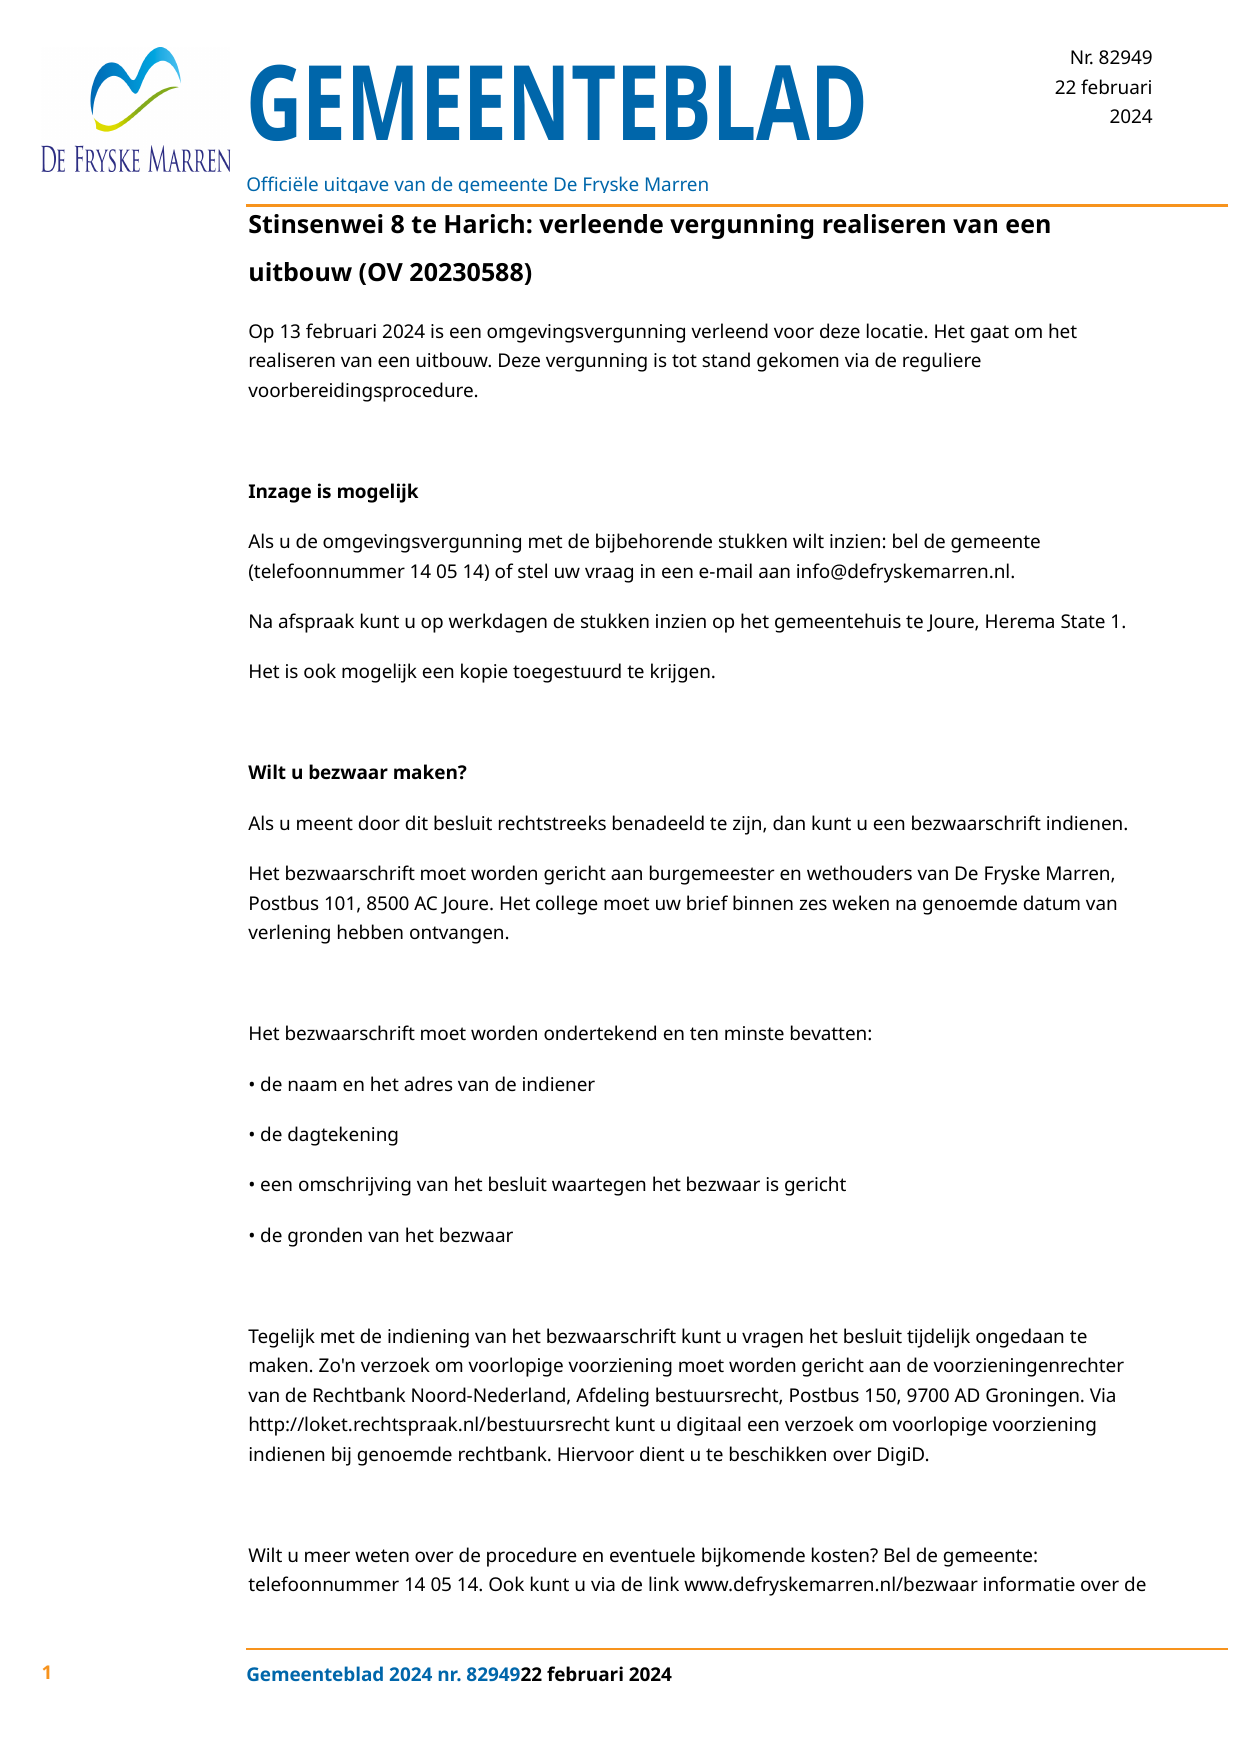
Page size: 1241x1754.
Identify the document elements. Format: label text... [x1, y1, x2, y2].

text Op 13 februari 2024 is een omgevingsvergunning verleend voor deze locatie. Het gaat om het realiseren van een uitbouw. Deze vergunning is tot stand gekomen via de reguliere voorbereidingsprocedure. [248, 318, 1152, 403]
text Wilt u meer weten over de procedure en eventuele bijkomende kosten? Bel de gemeente: telefoonnummer 14 05 14. Ook kunt u via de link www.defryskemarren.nl/bezwaar informatie over de [248, 1542, 1152, 1597]
text Inzage is mogelijk [248, 478, 1152, 504]
text Als u de omgevingsvergunning met de bijbehorende stukken wilt inzien: bel de gemeente (telefoonnummer 14 05 14) of stel uw vraag in een e-mail aan info@defryskemarren.nl. [248, 528, 1152, 584]
text Wilt u bezwaar maken? [248, 759, 1152, 785]
text Stinsenwei 8 te Harich: verleende vergunning realiseren van een uitbouw (OV 20230588) [248, 207, 1152, 288]
text • de gronden van het bezwaar [248, 1222, 1152, 1248]
text Na afspraak kunt u op werkdagen de stukken inzien op het gemeentehuis te Joure, Herema State 1. [248, 608, 1152, 634]
text Als u meent door dit besluit rechtstreeks benadeeld te zijn, dan kunt u een bezwaarschrift indienen. [248, 810, 1152, 836]
text Het bezwaarschrift moet worden gericht aan burgemeester en wethouders van De Fryske Marren, Postbus 101, 8500 AC Joure. Het college moet uw brief binnen zes weken na genoemde datum van verlening hebben ontvangen. [248, 860, 1152, 945]
text • de naam en het adres van de indiener [248, 1071, 1152, 1097]
text • de dagtekening [248, 1121, 1152, 1147]
picture [41, 47, 231, 172]
text Het is ook mogelijk een kopie toegestuurd te krijgen. [248, 659, 1152, 684]
text Tegelijk met de indiening van het bezwaarschrift kunt u vragen het besluit tijdelijk ongedaan te maken. Zo'n verzoek om voorlopige voorziening moet worden gericht aan de voorzieningenrechter van de Rechtbank Noord-Nederland, Afdeling bestuursrecht, Postbus 150, 9700 AD Groningen. Via http://loket.rechtspraak.nl/bestuursrecht kunt u digitaal een verzoek om voorlopige voorziening indienen bij genoemde rechtbank. Hiervoor dient u te beschikken over DigiD. [248, 1323, 1152, 1467]
text • een omschrijving van het besluit waartegen het bezwaar is gericht [248, 1172, 1152, 1197]
text Het bezwaarschrift moet worden ondertekend en ten minste bevatten: [248, 1020, 1152, 1046]
